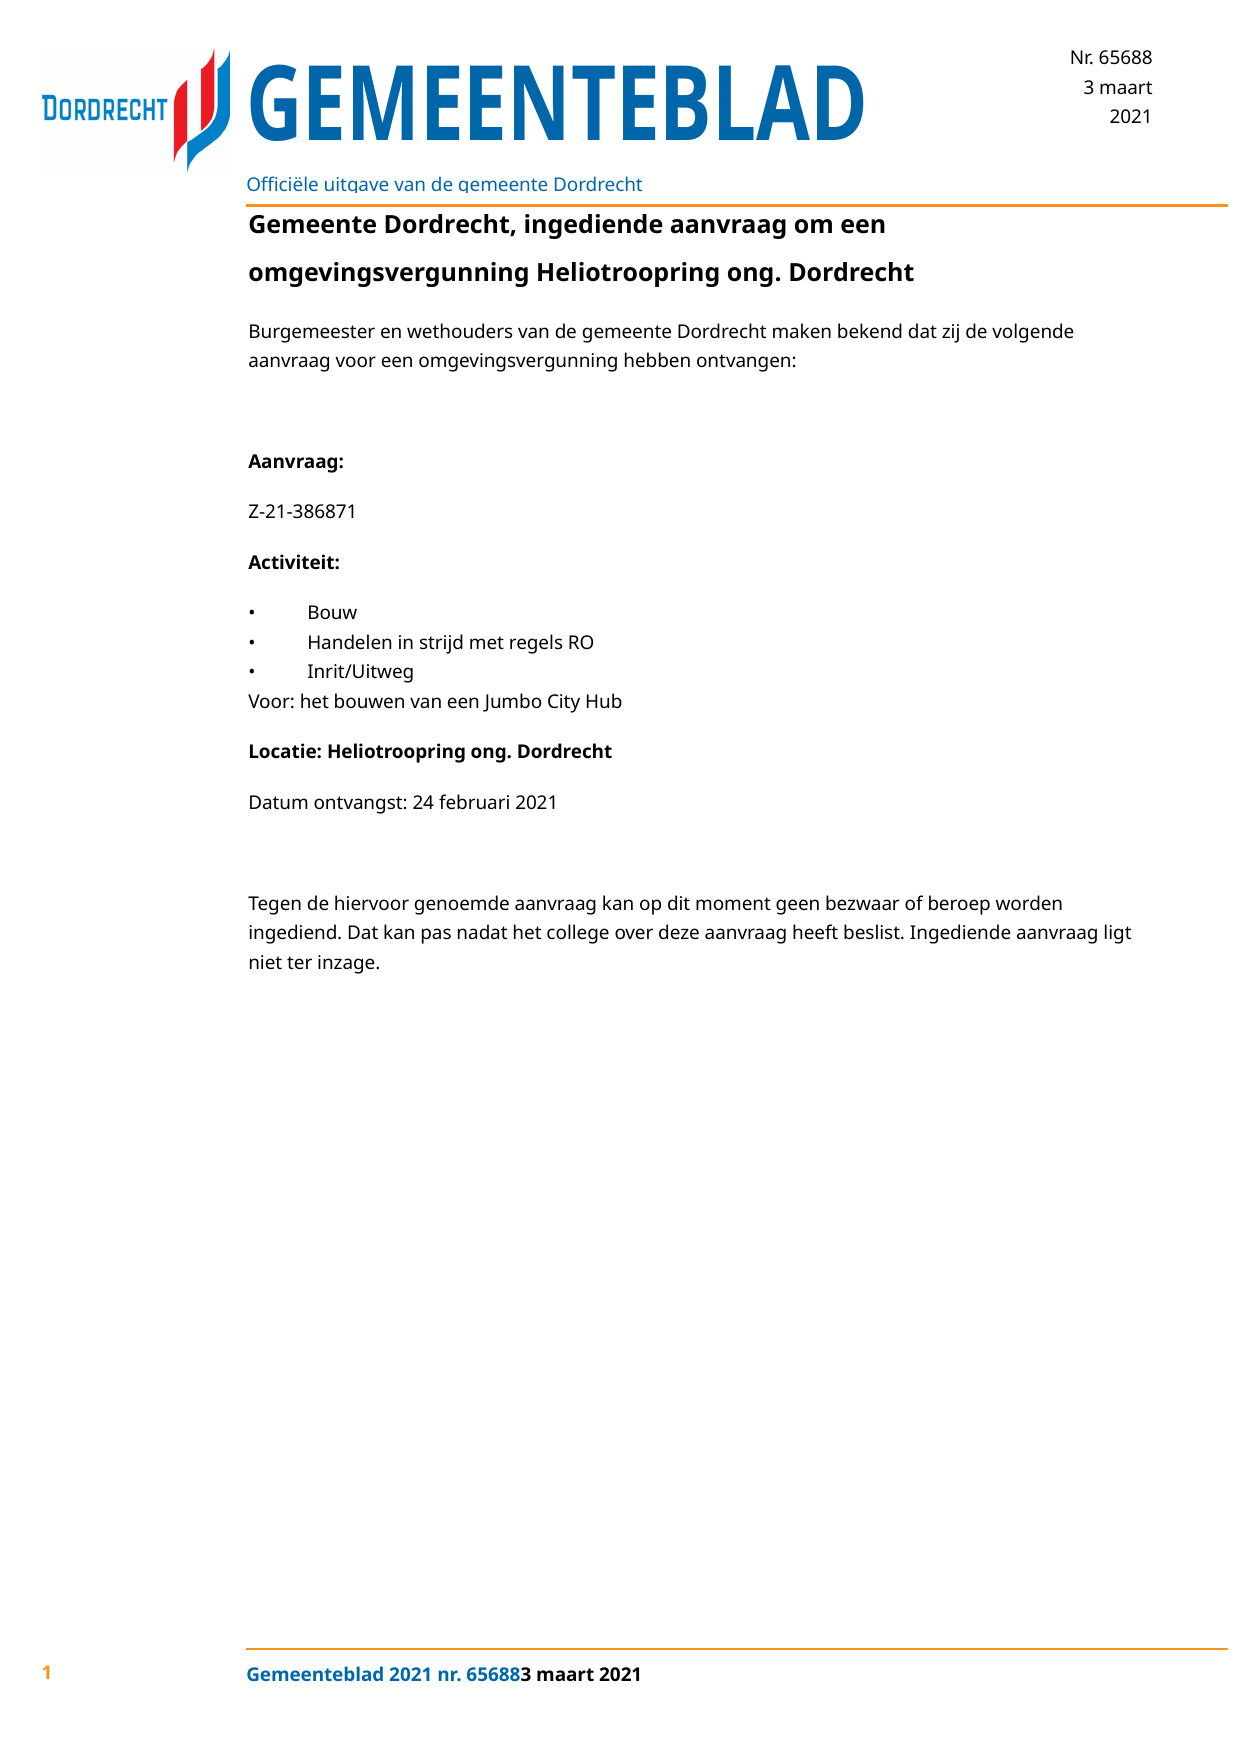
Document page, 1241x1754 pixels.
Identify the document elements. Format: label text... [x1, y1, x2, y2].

text Activiteit: [248, 549, 1152, 575]
text Voor: het bouwen van een Jumbo City Hub [248, 688, 1152, 714]
text Datum ontvangst: 24 februari 2021 [248, 789, 1152, 815]
list Inrit/Uitweg [248, 659, 1152, 684]
list Handelen in strijd met regels RO [248, 629, 1152, 655]
text Locatie: Heliotroopring ong. Dordrecht [248, 739, 1152, 764]
picture [41, 47, 231, 172]
text Z-21-386871 [248, 499, 1152, 524]
text Gemeente Dordrecht, ingediende aanvraag om een omgevingsvergunning Heliotroopring ong. Dordrecht [248, 207, 1152, 288]
text Aanvraag: [248, 448, 1152, 474]
text Burgemeester en wethouders van de gemeente Dordrecht maken bekend dat zij de volgende aanvraag voor een omgevingsvergunning hebben ontvangen: [248, 318, 1152, 373]
text Tegen de hiervoor genoemde aanvraag kan op dit moment geen bezwaar of beroep worden ingediend. Dat kan pas nadat het college over deze aanvraag heeft beslist. Ingediende aanvraag ligt niet ter inzage. [248, 890, 1152, 975]
list Bouw [248, 599, 1152, 625]
